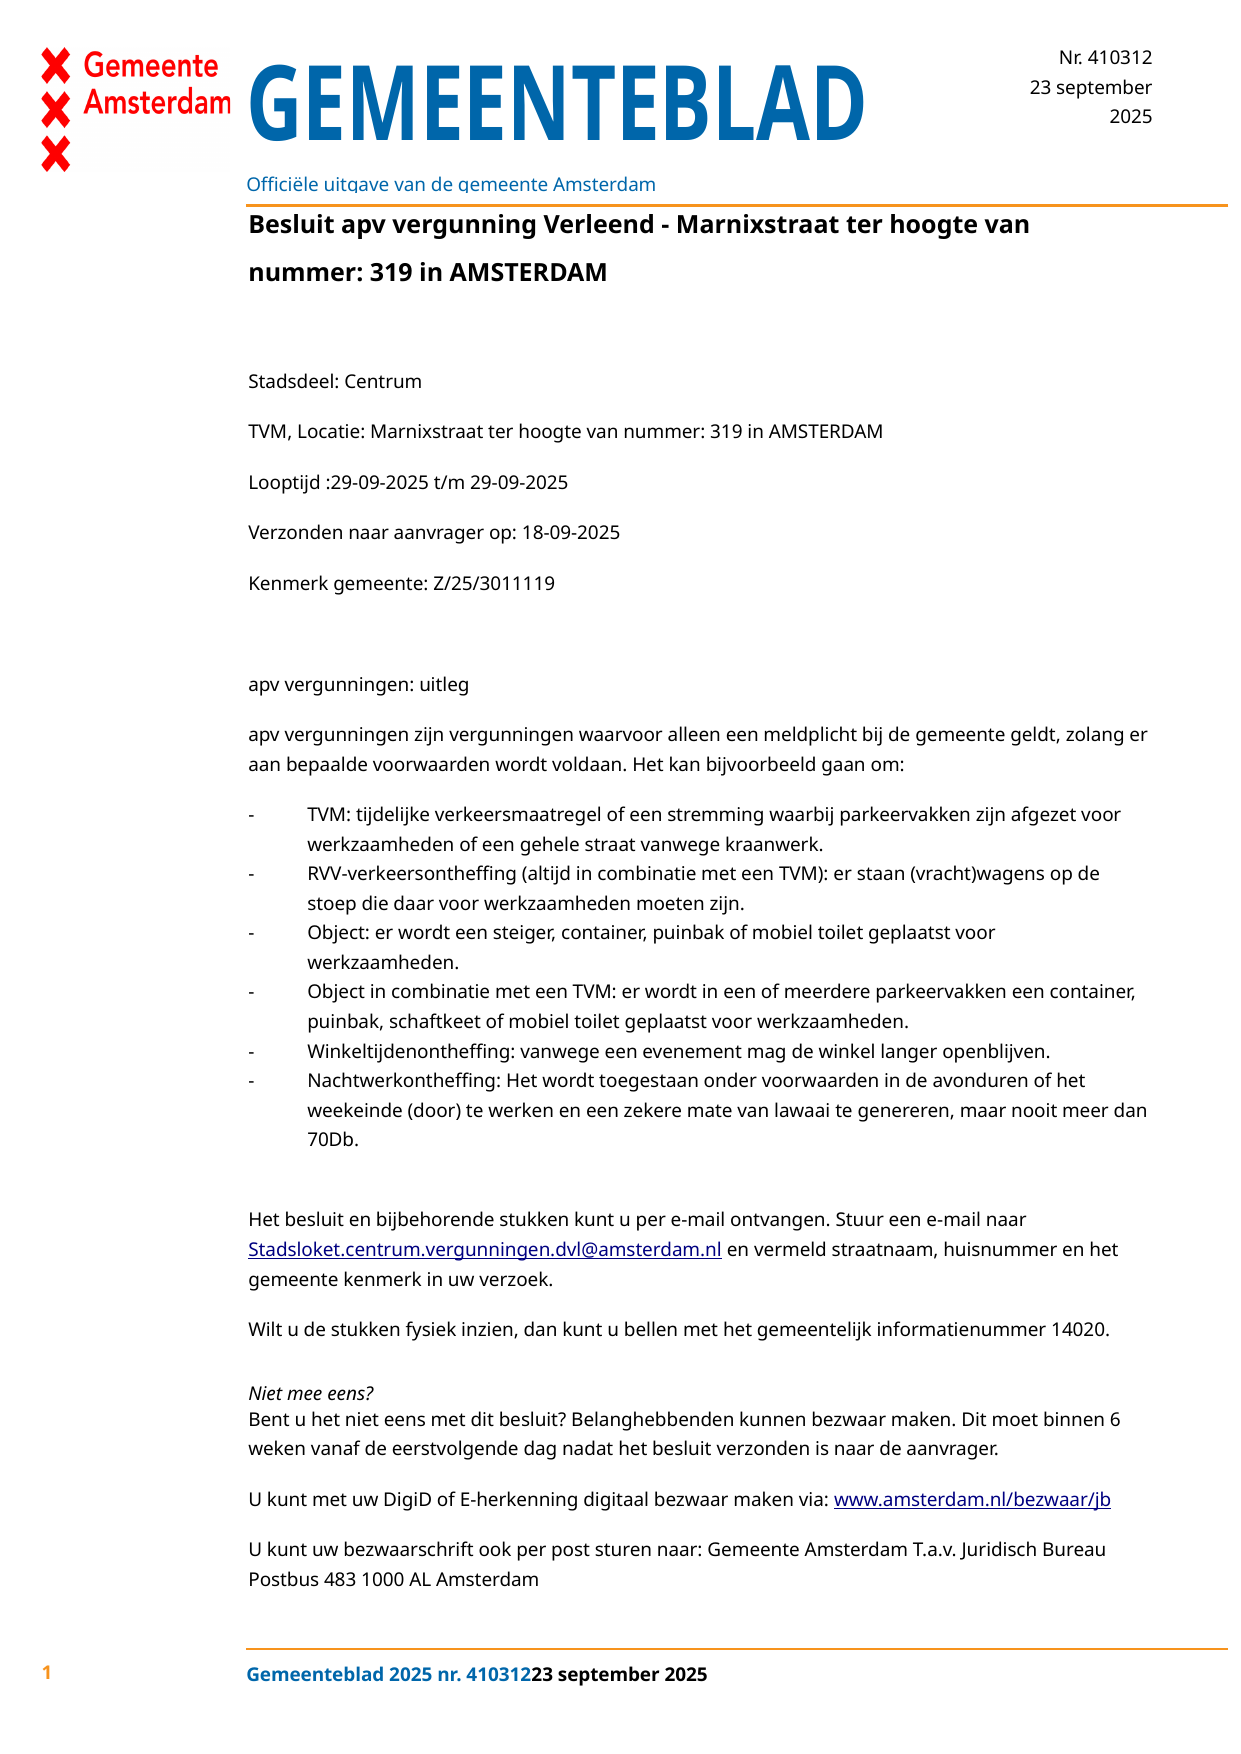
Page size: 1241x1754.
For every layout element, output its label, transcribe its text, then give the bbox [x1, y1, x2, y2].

text Looptijd :29-09-2025 t/m 29-09-2025 [248, 469, 1152, 495]
text Niet mee eens? [248, 1380, 1152, 1406]
list Nachtwerkontheffing: Het wordt toegestaan onder voorwaarden in de avonduren of het weekeinde (door) te werken en een zekere mate van lawaai te genereren, maar nooit meer dan 70Db. [248, 1067, 1152, 1152]
list RVV-verkeersontheffing (altijd in combinatie met een TVM): er staan (vracht)wagens op de stoep die daar voor werkzaamheden moeten zijn. [248, 860, 1152, 916]
text TVM, Locatie: Marnixstraat ter hoogte van nummer: 319 in AMSTERDAM [248, 419, 1152, 444]
text apv vergunningen: uitleg [248, 671, 1152, 697]
text Wilt u de stukken fysiek inzien, dan kunt u bellen met het gemeentelijk informatienummer 14020. [248, 1316, 1152, 1342]
text Verzonden naar aanvrager op: 18-09-2025 [248, 519, 1152, 545]
list Object in combinatie met een TVM: er wordt in een of meerdere parkeervakken een container, puinbak, schaftkeet of mobiel toilet geplaatst voor werkzaamheden. [248, 979, 1152, 1034]
picture [41, 47, 231, 172]
text Het besluit en bijbehorende stukken kunt u per e-mail ontvangen. Stuur een e-mail naar Stadsloket.centrum.vergunningen.dvl@amsterdam.nl en vermeld straatnaam, huisnummer en het gemeente kenmerk in uw verzoek. [248, 1207, 1152, 1292]
list Object: er wordt een steiger, container, puinbak of mobiel toilet geplaatst voor werkzaamheden. [248, 919, 1152, 975]
text U kunt uw bezwaarschrift ook per post sturen naar: Gemeente Amsterdam T.a.v. Juridisch Bureau Postbus 483 1000 AL Amsterdam [248, 1536, 1152, 1592]
text U kunt met uw DigiD of E-herkenning digitaal bezwaar maken via: www.amsterdam.nl/bezwaar/jb [248, 1486, 1152, 1512]
text Kenmerk gemeente: Z/25/3011119 [248, 570, 1152, 596]
text apv vergunningen zijn vergunningen waarvoor alleen een meldplicht bij de gemeente geldt, zolang er aan bepaalde voorwaarden wordt voldaan. Het kan bijvoorbeeld gaan om: [248, 721, 1152, 777]
list TVM: tijdelijke verkeersmaatregel of een stremming waarbij parkeervakken zijn afgezet voor werkzaamheden of een gehele straat vanwege kraanwerk. [248, 801, 1152, 857]
list Winkeltijdenontheffing: vanwege een evenement mag de winkel langer openblijven. [248, 1038, 1152, 1064]
text Bent u het niet eens met dit besluit? Belanghebbenden kunnen bezwaar maken. Dit moet binnen 6 weken vanaf de eerstvolgende dag nadat het besluit verzonden is naar de aanvrager. [248, 1406, 1152, 1461]
text Besluit apv vergunning Verleend - Marnixstraat ter hoogte van nummer: 319 in AMSTERDAM [248, 207, 1152, 288]
text Stadsdeel: Centrum [248, 368, 1152, 394]
